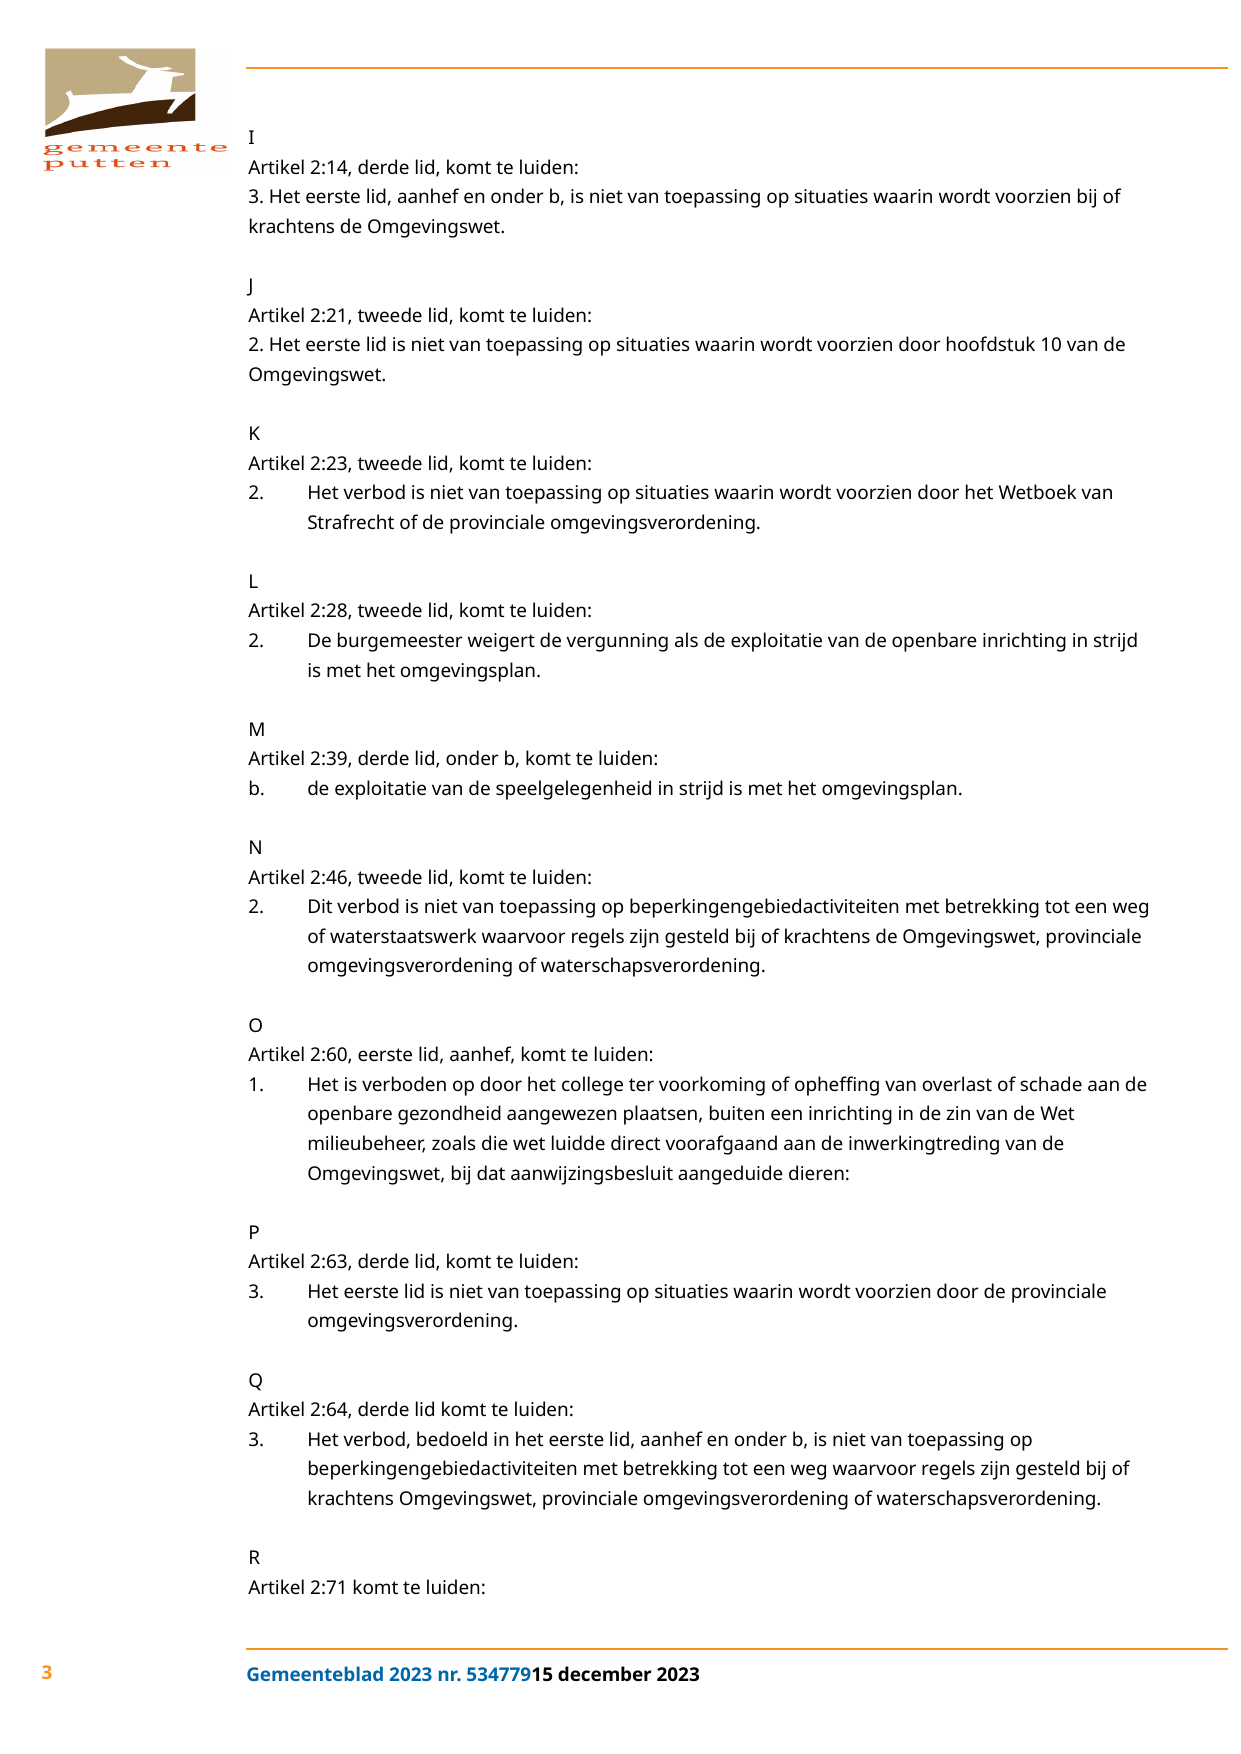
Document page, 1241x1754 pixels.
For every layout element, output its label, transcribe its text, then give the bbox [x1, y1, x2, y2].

text 2. Het eerste lid is niet van toepassing op situaties waarin wordt voorzien door hoofdstuk 10 van de Omgevingswet. [248, 331, 1152, 387]
text Q [248, 1367, 1152, 1393]
list Het eerste lid is niet van toepassing op situaties waarin wordt voorzien door de provinciale omgevingsverordening. [248, 1278, 1152, 1333]
text Artikel 2:21, tweede lid, komt te luiden: [248, 302, 1152, 328]
text K [248, 420, 1152, 446]
text Artikel 2:28, tweede lid, komt te luiden: [248, 598, 1152, 623]
text Artikel 2:71 komt te luiden: [248, 1574, 1152, 1600]
list de exploitatie van de speelgelegenheid in strijd is met het omgevingsplan. [248, 775, 1152, 801]
text Artikel 2:14, derde lid, komt te luiden: [248, 154, 1152, 180]
text Artikel 2:64, derde lid komt te luiden: [248, 1396, 1152, 1422]
list De burgemeester weigert de vergunning als de exploitatie van de openbare inrichting in strijd is met het omgevingsplan. [248, 627, 1152, 683]
list Het verbod is niet van toepassing op situaties waarin wordt voorzien door het Wetboek van Strafrecht of de provinciale omgevingsverordening. [248, 479, 1152, 535]
text Artikel 2:60, eerste lid, aanhef, komt te luiden: [248, 1041, 1152, 1067]
text N [248, 834, 1152, 860]
text R [248, 1544, 1152, 1570]
text Artikel 2:63, derde lid, komt te luiden: [248, 1248, 1152, 1274]
picture [41, 47, 231, 172]
text P [248, 1219, 1152, 1245]
text Artikel 2:46, tweede lid, komt te luiden: [248, 864, 1152, 890]
list Dit verbod is niet van toepassing op beperkingengebiedactiviteiten met betrekking tot een weg of waterstaatswerk waarvoor regels zijn gesteld bij of krachtens de Omgevingswet, provinciale omgevingsverordening of waterschapsverordening. [248, 893, 1152, 978]
text I [248, 124, 1152, 150]
text J [248, 272, 1152, 298]
text Artikel 2:23, tweede lid, komt te luiden: [248, 450, 1152, 476]
list Het is verboden op door het college ter voorkoming of opheffing van overlast of schade aan de openbare gezondheid aangewezen plaatsen, buiten een inrichting in de zin van de Wet milieubeheer, zoals die wet luidde direct voorafgaand aan de inwerkingtreding van de Omgevingswet, bij dat aanwijzingsbesluit aangeduide dieren: [248, 1071, 1152, 1186]
text L [248, 568, 1152, 594]
text 3. Het eerste lid, aanhef en onder b, is niet van toepassing op situaties waarin wordt voorzien bij of krachtens de Omgevingswet. [248, 183, 1152, 239]
text O [248, 1012, 1152, 1038]
list Het verbod, bedoeld in het eerste lid, aanhef en onder b, is niet van toepassing op beperkingengebiedactiviteiten met betrekking tot een weg waarvoor regels zijn gesteld bij of krachtens Omgevingswet, provinciale omgevingsverordening of waterschapsverordening. [248, 1426, 1152, 1511]
text Artikel 2:39, derde lid, onder b, komt te luiden: [248, 746, 1152, 771]
text M [248, 716, 1152, 742]
